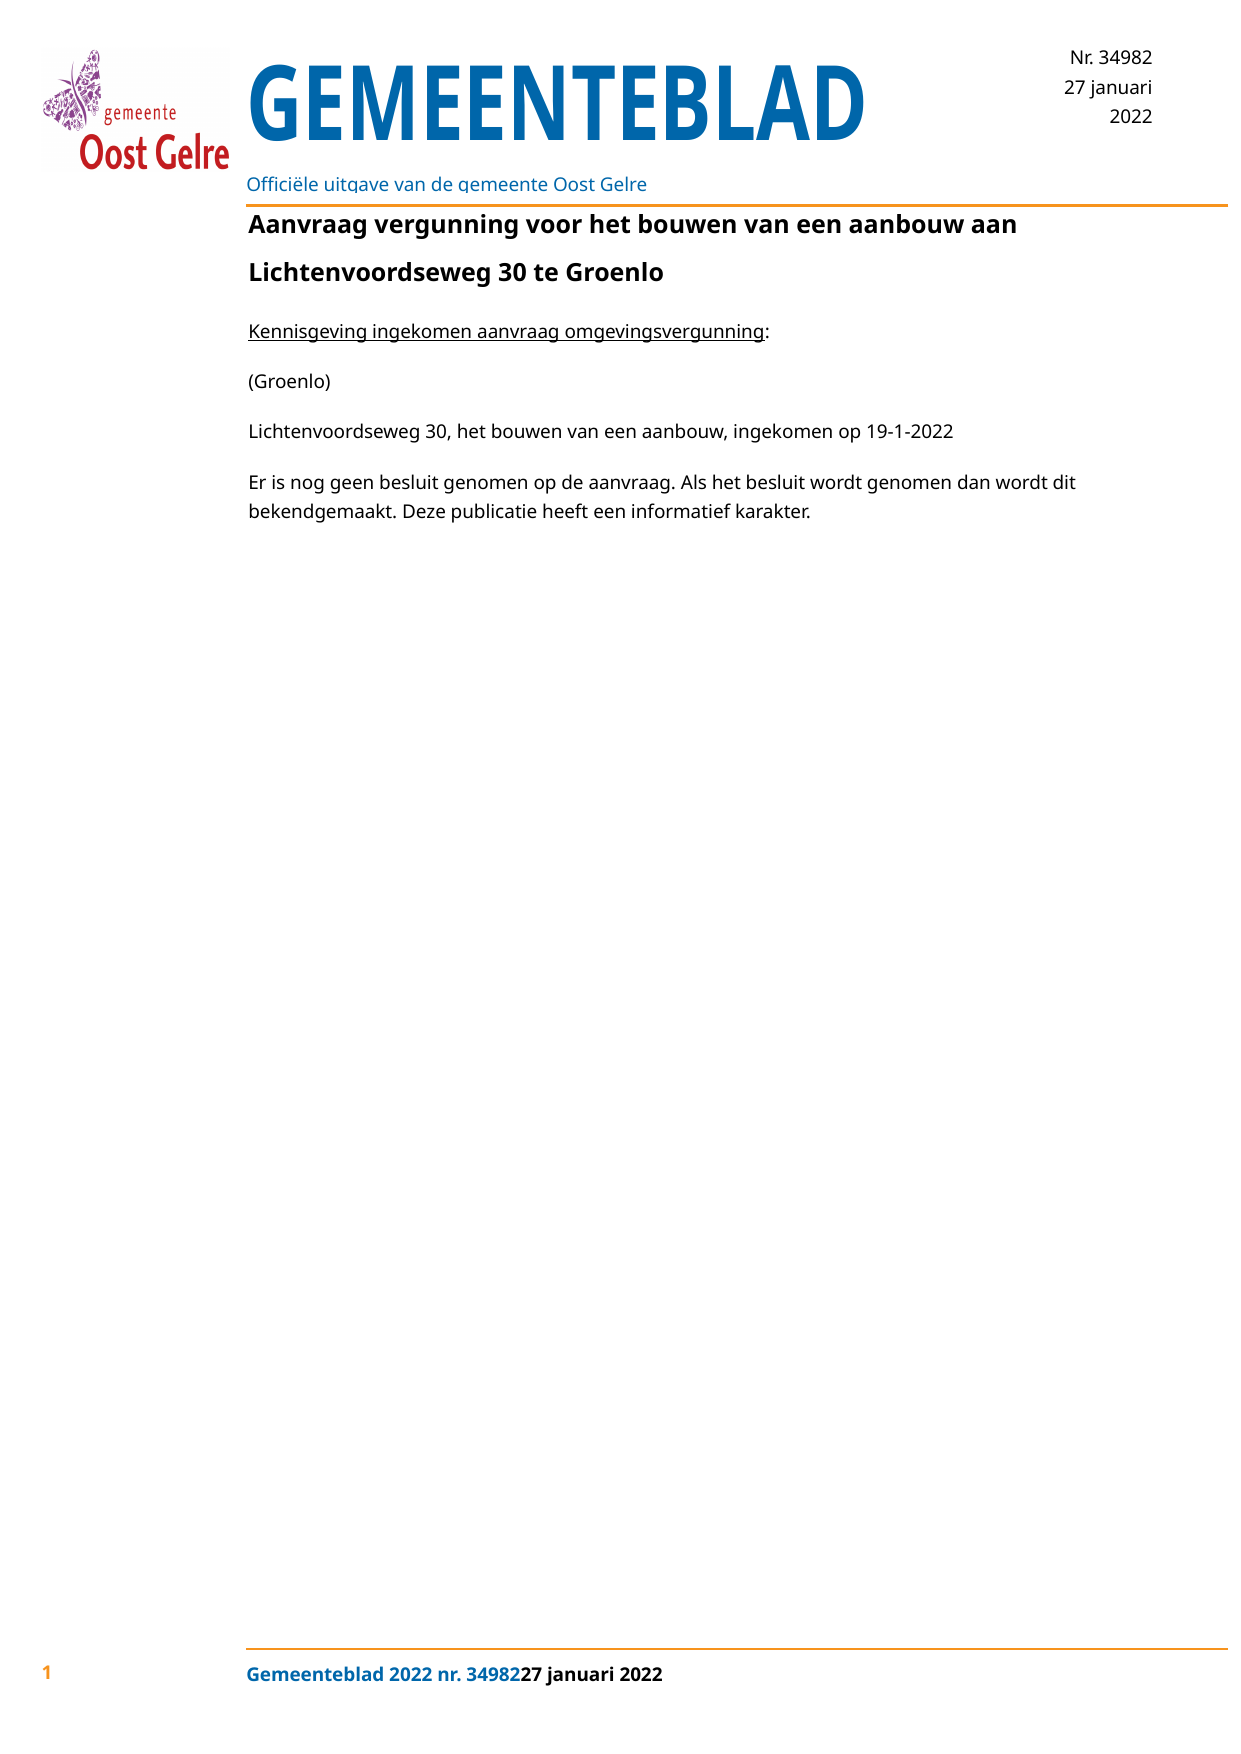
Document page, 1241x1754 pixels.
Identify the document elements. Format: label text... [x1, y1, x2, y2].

picture [41, 47, 231, 172]
text (Groenlo) [248, 368, 1152, 394]
text Er is nog geen besluit genomen op de aanvraag. Als het besluit wordt genomen dan wordt dit bekendgemaakt. Deze publicatie heeft een informatief karakter. [248, 469, 1152, 524]
text Lichtenvoordseweg 30, het bouwen van een aanbouw, ingekomen op 19-1-2022 [248, 419, 1152, 444]
text Aanvraag vergunning voor het bouwen van een aanbouw aan Lichtenvoordseweg 30 te Groenlo [248, 207, 1152, 288]
text Kennisgeving ingekomen aanvraag omgevingsvergunning: [248, 318, 1152, 344]
